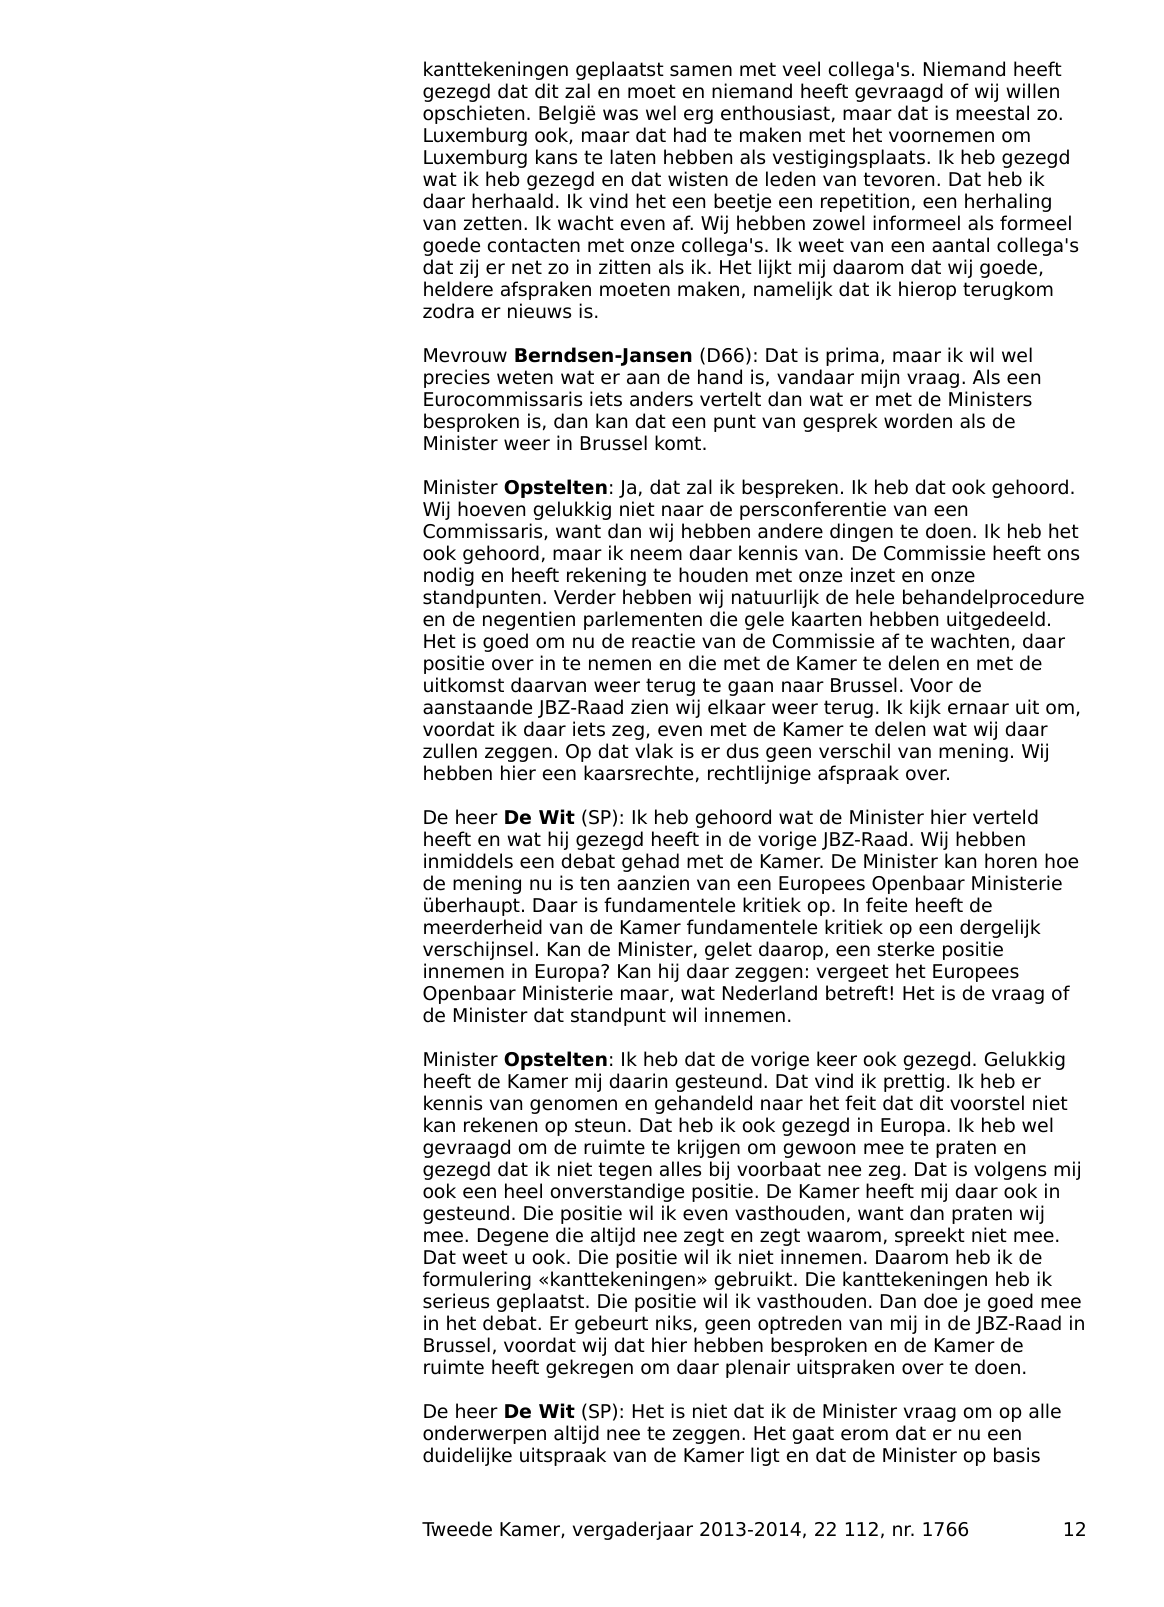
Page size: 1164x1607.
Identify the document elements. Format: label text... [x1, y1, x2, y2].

text De heer De Wit (SP): Ik heb gehoord wat de Minister hier verteld heeft en wat hij gezegd heeft in de vorige JBZ-Raad. Wij hebben inmiddels een debat gehad met de Kamer. De Minister kan horen hoe de mening nu is ten aanzien van een Europees Openbaar Ministerie überhaupt. Daar is fundamentele kritiek op. In feite heeft de meerderheid van de Kamer fundamentele kritiek op een dergelijk verschijnsel. Kan de Minister, gelet daarop, een sterke positie innemen in Europa? Kan hij daar zeggen: vergeet het Europees Openbaar Ministerie maar, wat Nederland betreft! Het is de vraag of de Minister dat standpunt wil innemen. [422, 807, 1087, 1027]
text Mevrouw Berndsen-Jansen (D66): Dat is prima, maar ik wil wel precies weten wat er aan de hand is, vandaar mijn vraag. Als een Eurocommissaris iets anders vertelt dan wat er met de Ministers besproken is, dan kan dat een punt van gesprek worden als de Minister weer in Brussel komt. [422, 345, 1087, 455]
text Minister Opstelten: Ik heb dat de vorige keer ook gezegd. Gelukkig heeft de Kamer mij daarin gesteund. Dat vind ik prettig. Ik heb er kennis van genomen en gehandeld naar het feit dat dit voorstel niet kan rekenen op steun. Dat heb ik ook gezegd in Europa. Ik heb wel gevraagd om de ruimte te krijgen om gewoon mee te praten en gezegd dat ik niet tegen alles bij voorbaat nee zeg. Dat is volgens mij ook een heel onverstandige positie. De Kamer heeft mij daar ook in gesteund. Die positie wil ik even vasthouden, want dan praten wij mee. Degene die altijd nee zegt en zegt waarom, spreekt niet mee. Dat weet u ook. Die positie wil ik niet innemen. Daarom heb ik de formulering «kanttekeningen» gebruikt. Die kanttekeningen heb ik serieus geplaatst. Die positie wil ik vasthouden. Dan doe je goed mee in het debat. Er gebeurt niks, geen optreden van mij in de JBZ-Raad in Brussel, voordat wij dat hier hebben besproken en de Kamer de ruimte heeft gekregen om daar plenair uitspraken over te doen. [422, 1049, 1087, 1379]
text Minister Opstelten: Ja, dat zal ik bespreken. Ik heb dat ook gehoord. Wij hoeven gelukkig niet naar de persconferentie van een Commissaris, want dan wij hebben andere dingen te doen. Ik heb het ook gehoord, maar ik neem daar kennis van. De Commissie heeft ons nodig en heeft rekening te houden met onze inzet en onze standpunten. Verder hebben wij natuurlijk de hele behandelprocedure en de negentien parlementen die gele kaarten hebben uitgedeeld. Het is goed om nu de reactie van de Commissie af te wachten, daar positie over in te nemen en die met de Kamer te delen en met de uitkomst daarvan weer terug te gaan naar Brussel. Voor de aanstaande JBZ-Raad zien wij elkaar weer terug. Ik kijk ernaar uit om, voordat ik daar iets zeg, even met de Kamer te delen wat wij daar zullen zeggen. Op dat vlak is er dus geen verschil van mening. Wij hebben hier een kaarsrechte, rechtlijnige afspraak over. [422, 477, 1087, 785]
text kanttekeningen geplaatst samen met veel collega's. Niemand heeft gezegd dat dit zal en moet en niemand heeft gevraagd of wij willen opschieten. België was wel erg enthousiast, maar dat is meestal zo. Luxemburg ook, maar dat had te maken met het voornemen om Luxemburg kans te laten hebben als vestigingsplaats. Ik heb gezegd wat ik heb gezegd en dat wisten de leden van tevoren. Dat heb ik daar herhaald. Ik vind het een beetje een repetition, een herhaling van zetten. Ik wacht even af. Wij hebben zowel informeel als formeel goede contacten met onze collega's. Ik weet van een aantal collega's dat zij er net zo in zitten als ik. Het lijkt mij daarom dat wij goede, heldere afspraken moeten maken, namelijk dat ik hierop terugkom zodra er nieuws is. [422, 59, 1087, 323]
text De heer De Wit (SP): Het is niet dat ik de Minister vraag om op alle onderwerpen altijd nee te zeggen. Het gaat erom dat er nu een duidelijke uitspraak van de Kamer ligt en dat de Minister op basis [422, 1401, 1087, 1467]
